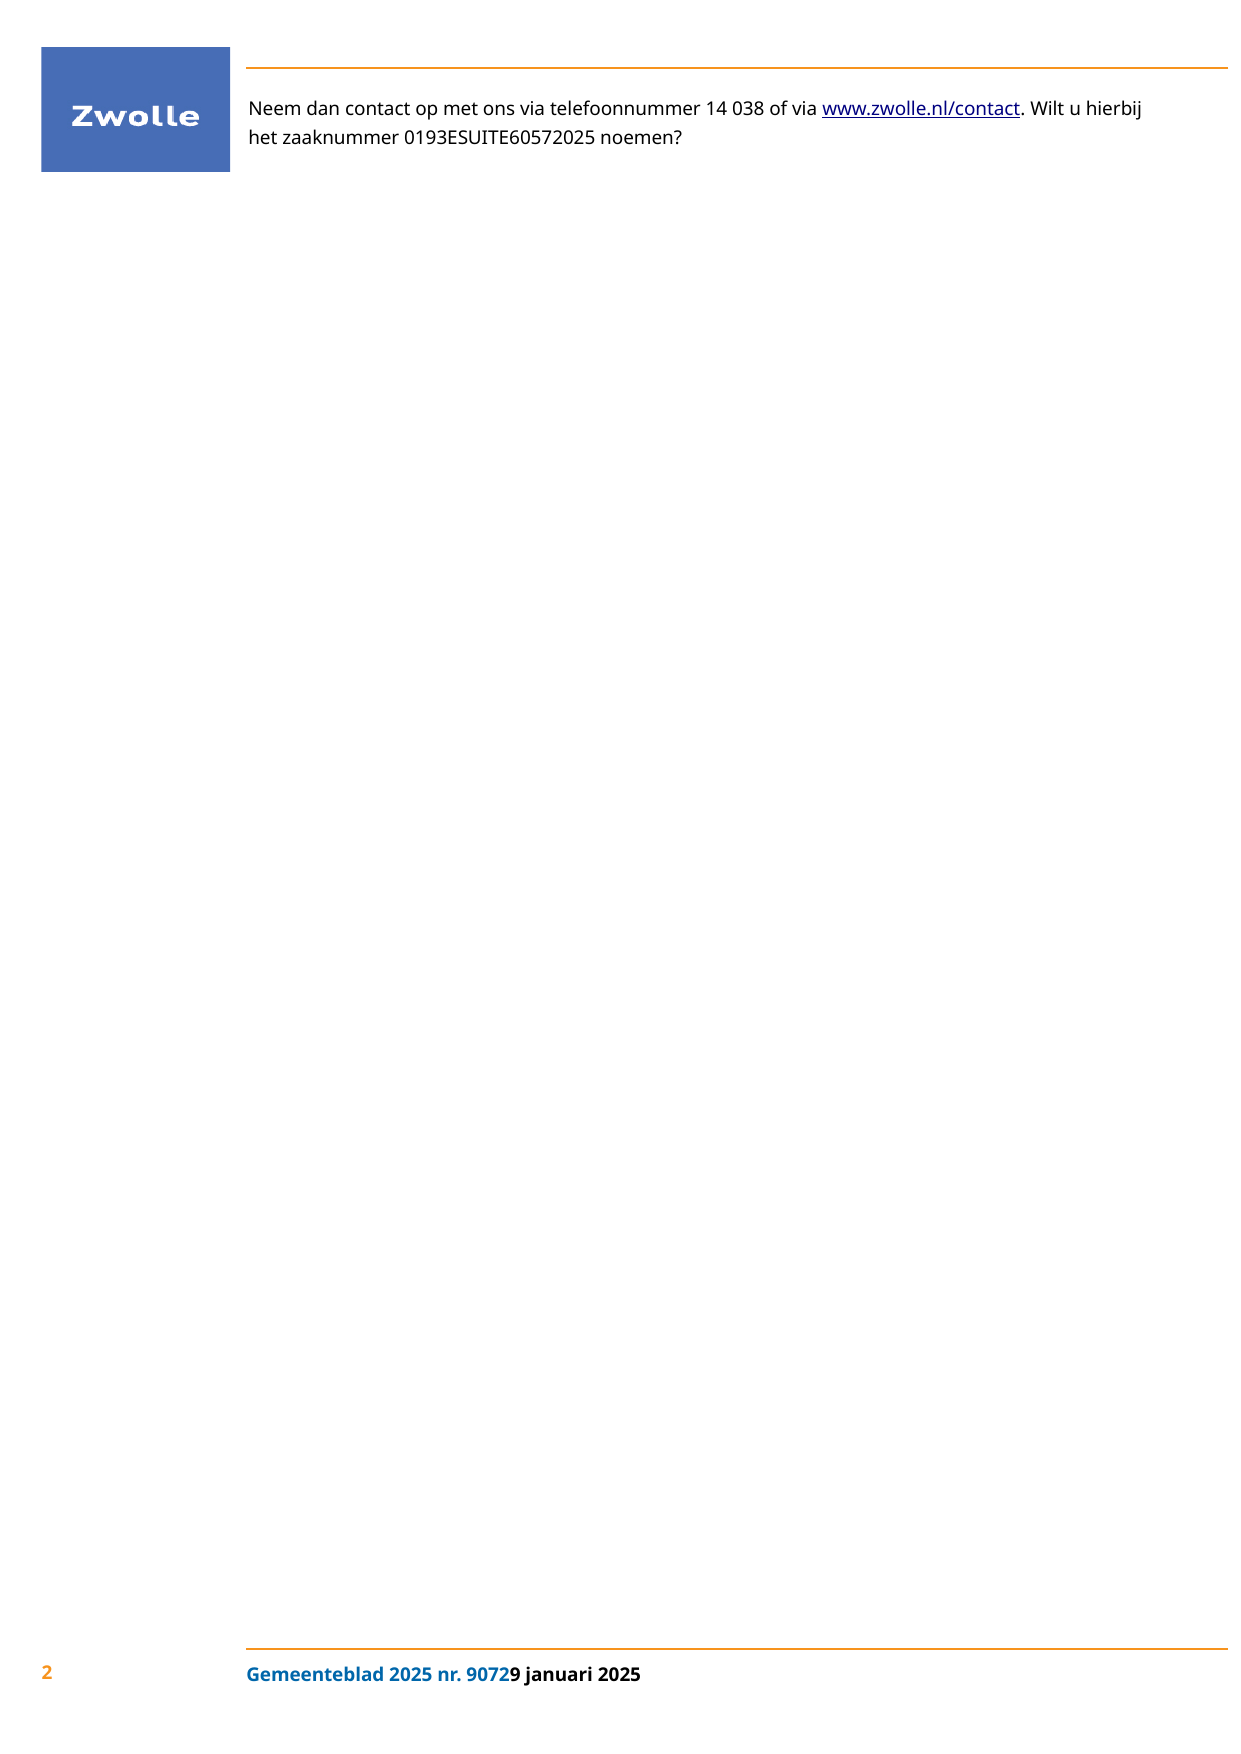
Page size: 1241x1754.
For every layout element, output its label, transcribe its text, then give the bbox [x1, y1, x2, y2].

text Neem dan contact op met ons via telefoonnummer 14 038 of via www.zwolle.nl/contact. Wilt u hierbij het zaaknummer 0193ESUITE60572025 noemen? [248, 95, 1152, 150]
picture [41, 47, 231, 172]
